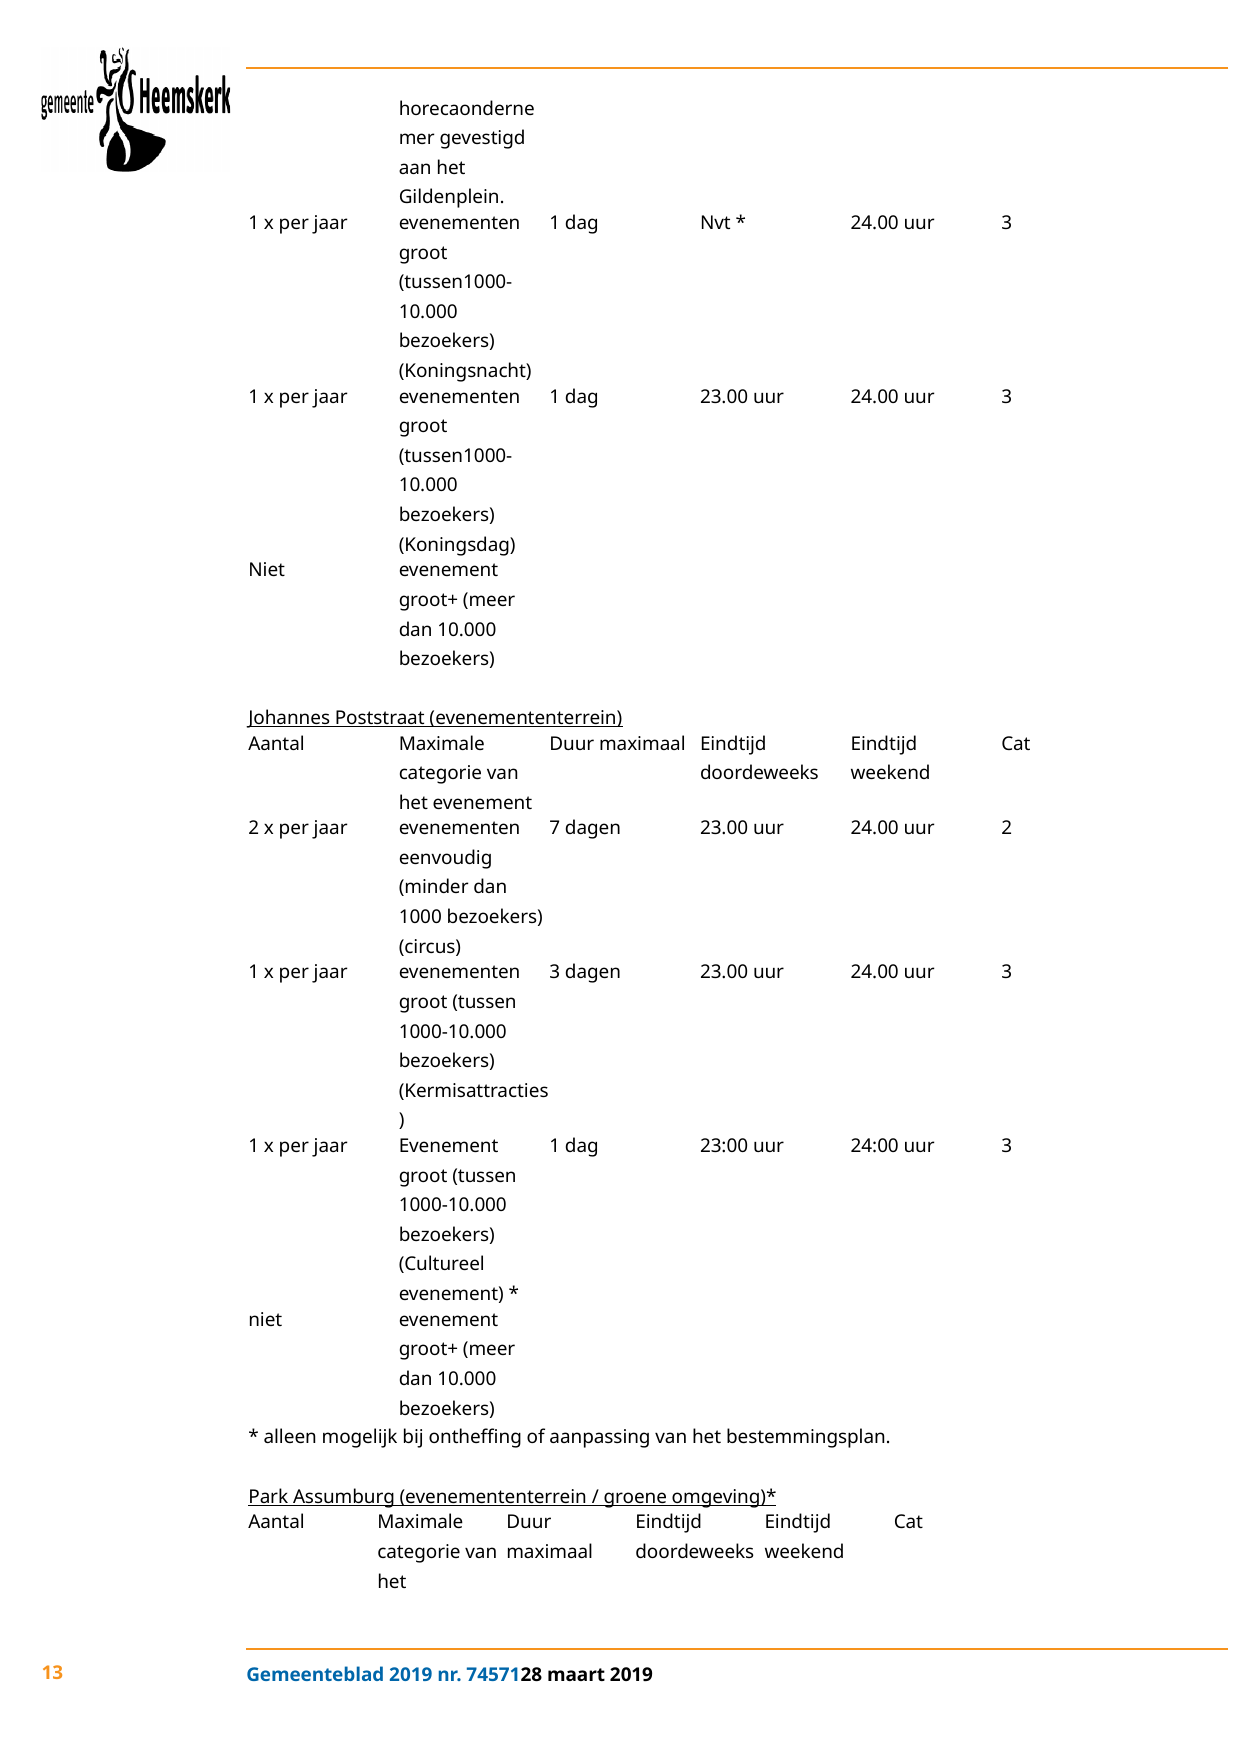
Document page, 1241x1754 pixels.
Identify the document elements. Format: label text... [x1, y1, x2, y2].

table_cell evenementen eenvoudig (minder dan 1000 bezoekers) (circus) [399, 815, 549, 959]
table_cell 1 dag [549, 1132, 700, 1306]
table_cell 3 [1001, 209, 1152, 383]
table_cell Duur maximaal [549, 730, 700, 814]
table_cell [850, 95, 1001, 209]
table_cell [248, 95, 398, 209]
table_cell evenementen groot (tussen1000-10.000 bezoekers) (Koningsnacht) [399, 209, 549, 383]
table_cell Maximale categorie van het [377, 1509, 506, 1593]
table_cell 24.00 uur [850, 209, 1001, 383]
table_cell 23.00 uur [700, 815, 850, 959]
table_cell 2 [1001, 815, 1152, 959]
table_cell 24.00 uur [850, 383, 1001, 557]
table_cell horecaondernemer gevestigd aan het Gildenplein. [399, 95, 549, 209]
table_cell 1 dag [549, 209, 700, 383]
table_cell [850, 1306, 1001, 1420]
table_header Johannes Poststraat (evenemententerrein) [248, 704, 1152, 730]
table_cell 1 x per jaar [248, 383, 398, 557]
text * alleen mogelijk bij ontheffing of aanpassing van het bestemmingsplan. [248, 1424, 1152, 1449]
table_cell Evenement groot (tussen 1000-10.000 bezoekers) (Cultureel evenement) * [399, 1132, 549, 1306]
table_cell evenementen groot (tussen1000-10.000 bezoekers) (Koningsdag) [399, 383, 549, 557]
table_header Park Assumburg (evenemententerrein / groene omgeving)* [248, 1483, 1022, 1509]
table_cell 1 dag [549, 383, 700, 557]
table_cell niet [248, 1306, 398, 1420]
table_cell 23:00 uur [700, 1132, 850, 1306]
table_cell 1 x per jaar [248, 209, 398, 383]
table_cell 24.00 uur [850, 815, 1001, 959]
table_cell 3 dagen [549, 959, 700, 1132]
table_cell 23.00 uur [700, 383, 850, 557]
table_cell 3 [1001, 1132, 1152, 1306]
table_cell 7 dagen [549, 815, 700, 959]
table_cell Eindtijd weekend [850, 730, 1001, 814]
table_cell [700, 95, 850, 209]
table_cell Aantal [248, 1509, 377, 1593]
table_cell Eindtijd doordeweeks [635, 1509, 764, 1593]
table_cell [1001, 95, 1152, 209]
table_cell Eindtijd weekend [764, 1509, 893, 1593]
table_cell Nvt * [700, 209, 850, 383]
table_cell [549, 1306, 700, 1420]
table_cell Maximale categorie van het evenement [399, 730, 549, 814]
picture [41, 47, 231, 172]
table_cell 24:00 uur [850, 1132, 1001, 1306]
table_cell Cat [894, 1509, 1022, 1593]
table_cell 24.00 uur [850, 959, 1001, 1132]
table_cell Niet [248, 557, 398, 671]
table_cell Aantal [248, 730, 398, 814]
table_cell 3 [1001, 383, 1152, 557]
table_cell [549, 557, 1152, 671]
table_cell 1 x per jaar [248, 959, 398, 1132]
table_cell Eindtijd doordeweeks [700, 730, 850, 814]
table_cell Duur maximaal [506, 1509, 635, 1593]
table_cell [1001, 1306, 1152, 1420]
table_cell 23.00 uur [700, 959, 850, 1132]
table_cell 2 x per jaar [248, 815, 398, 959]
table_cell evenement groot+ (meer dan 10.000 bezoekers) [399, 1306, 549, 1420]
table_cell Cat [1001, 730, 1152, 814]
table_cell [700, 1306, 850, 1420]
table_cell 3 [1001, 959, 1152, 1132]
table_cell 1 x per jaar [248, 1132, 398, 1306]
table_cell [549, 95, 700, 209]
table_cell evenement groot+ (meer dan 10.000 bezoekers) [399, 557, 549, 671]
table_cell evenementen groot (tussen 1000-10.000 bezoekers) (Kermisattracties) [399, 959, 549, 1132]
